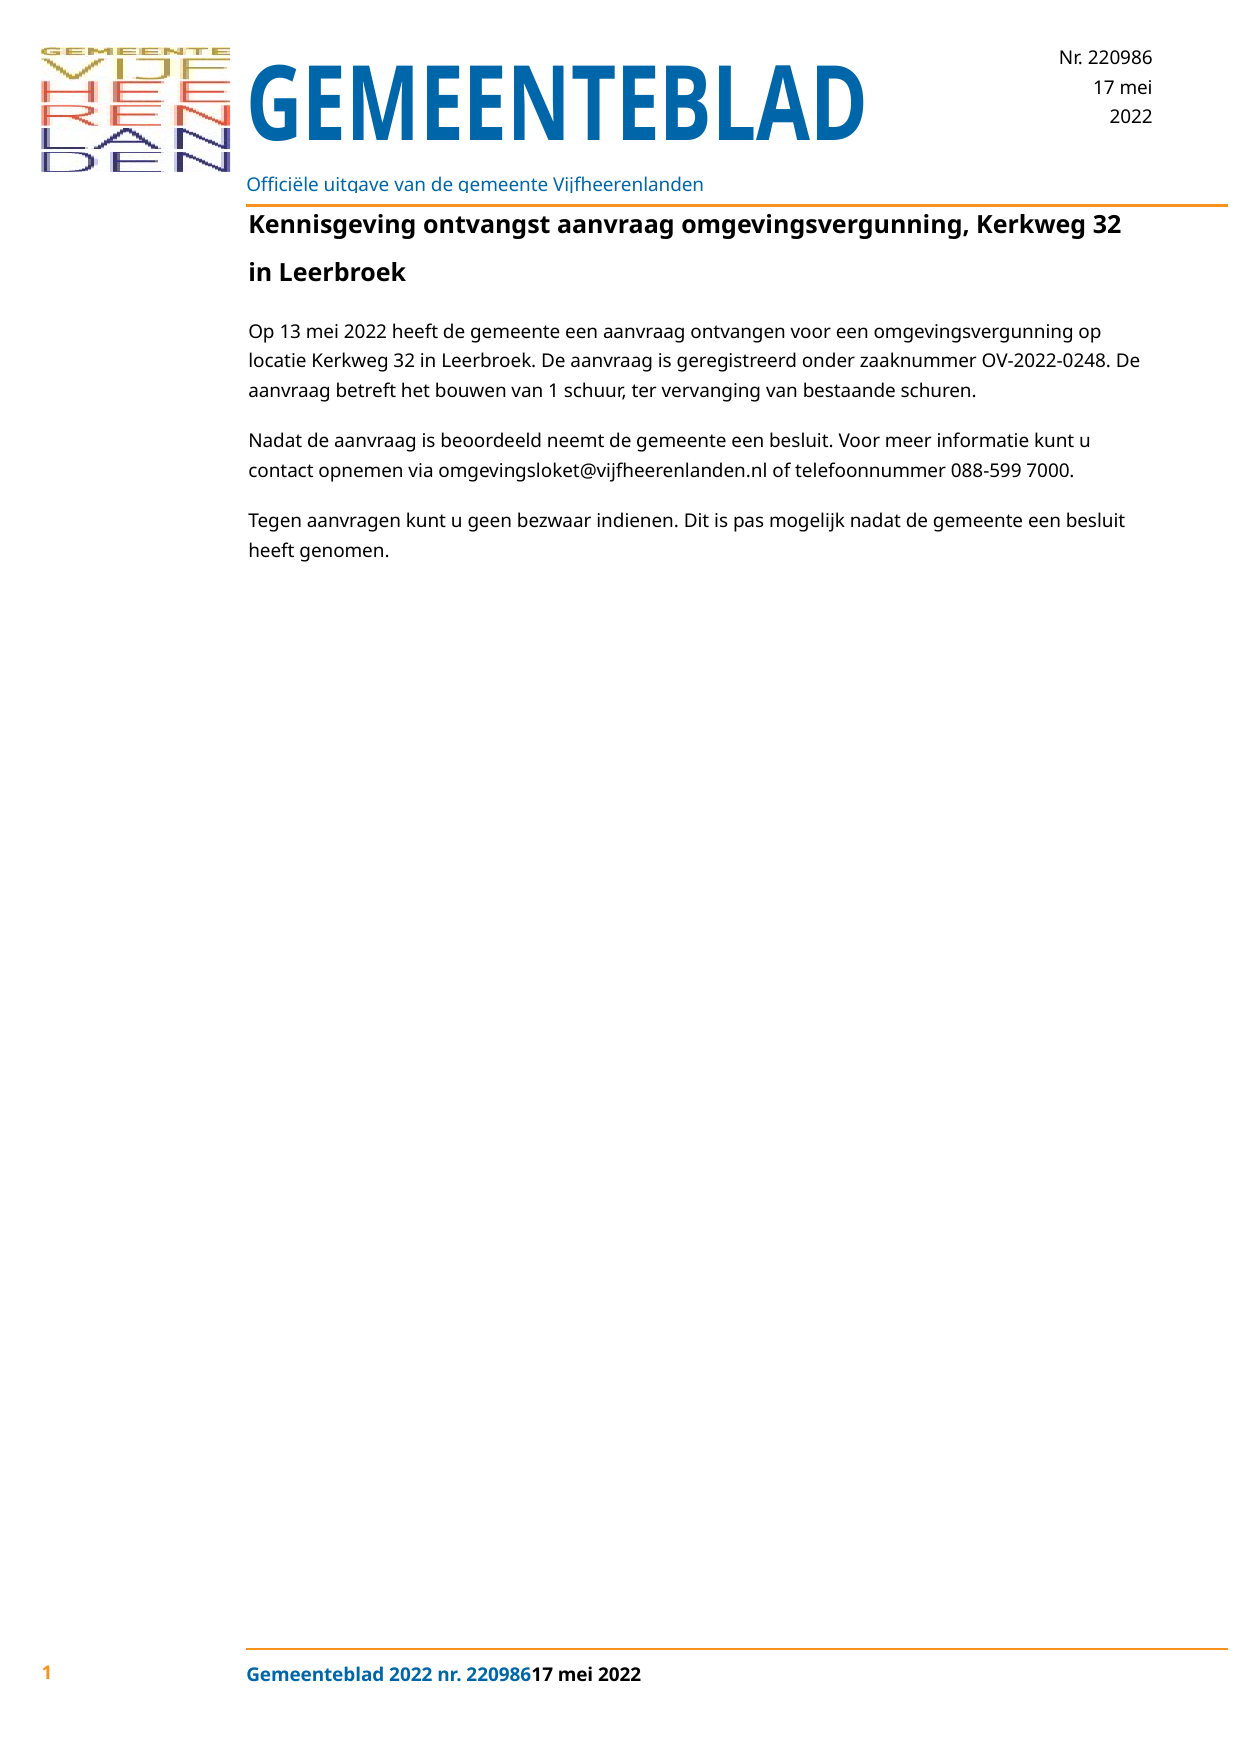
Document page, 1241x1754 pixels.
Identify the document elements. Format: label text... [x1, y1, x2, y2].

text Kennisgeving ontvangst aanvraag omgevingsvergunning, Kerkweg 32 in Leerbroek [248, 207, 1152, 288]
text Nadat de aanvraag is beoordeeld neemt de gemeente een besluit. Voor meer informatie kunt u contact opnemen via omgevingsloket@vijfheerenlanden.nl of telefoonnummer 088-599 7000. [248, 427, 1152, 483]
text Op 13 mei 2022 heeft de gemeente een aanvraag ontvangen voor een omgevingsvergunning op locatie Kerkweg 32 in Leerbroek. De aanvraag is geregistreerd onder zaaknummer OV-2022-0248. De aanvraag betreft het bouwen van 1 schuur, ter vervanging van bestaande schuren. [248, 318, 1152, 403]
text Tegen aanvragen kunt u geen bezwaar indienen. Dit is pas mogelijk nadat de gemeente een besluit heeft genomen. [248, 507, 1152, 563]
picture [41, 47, 231, 172]
